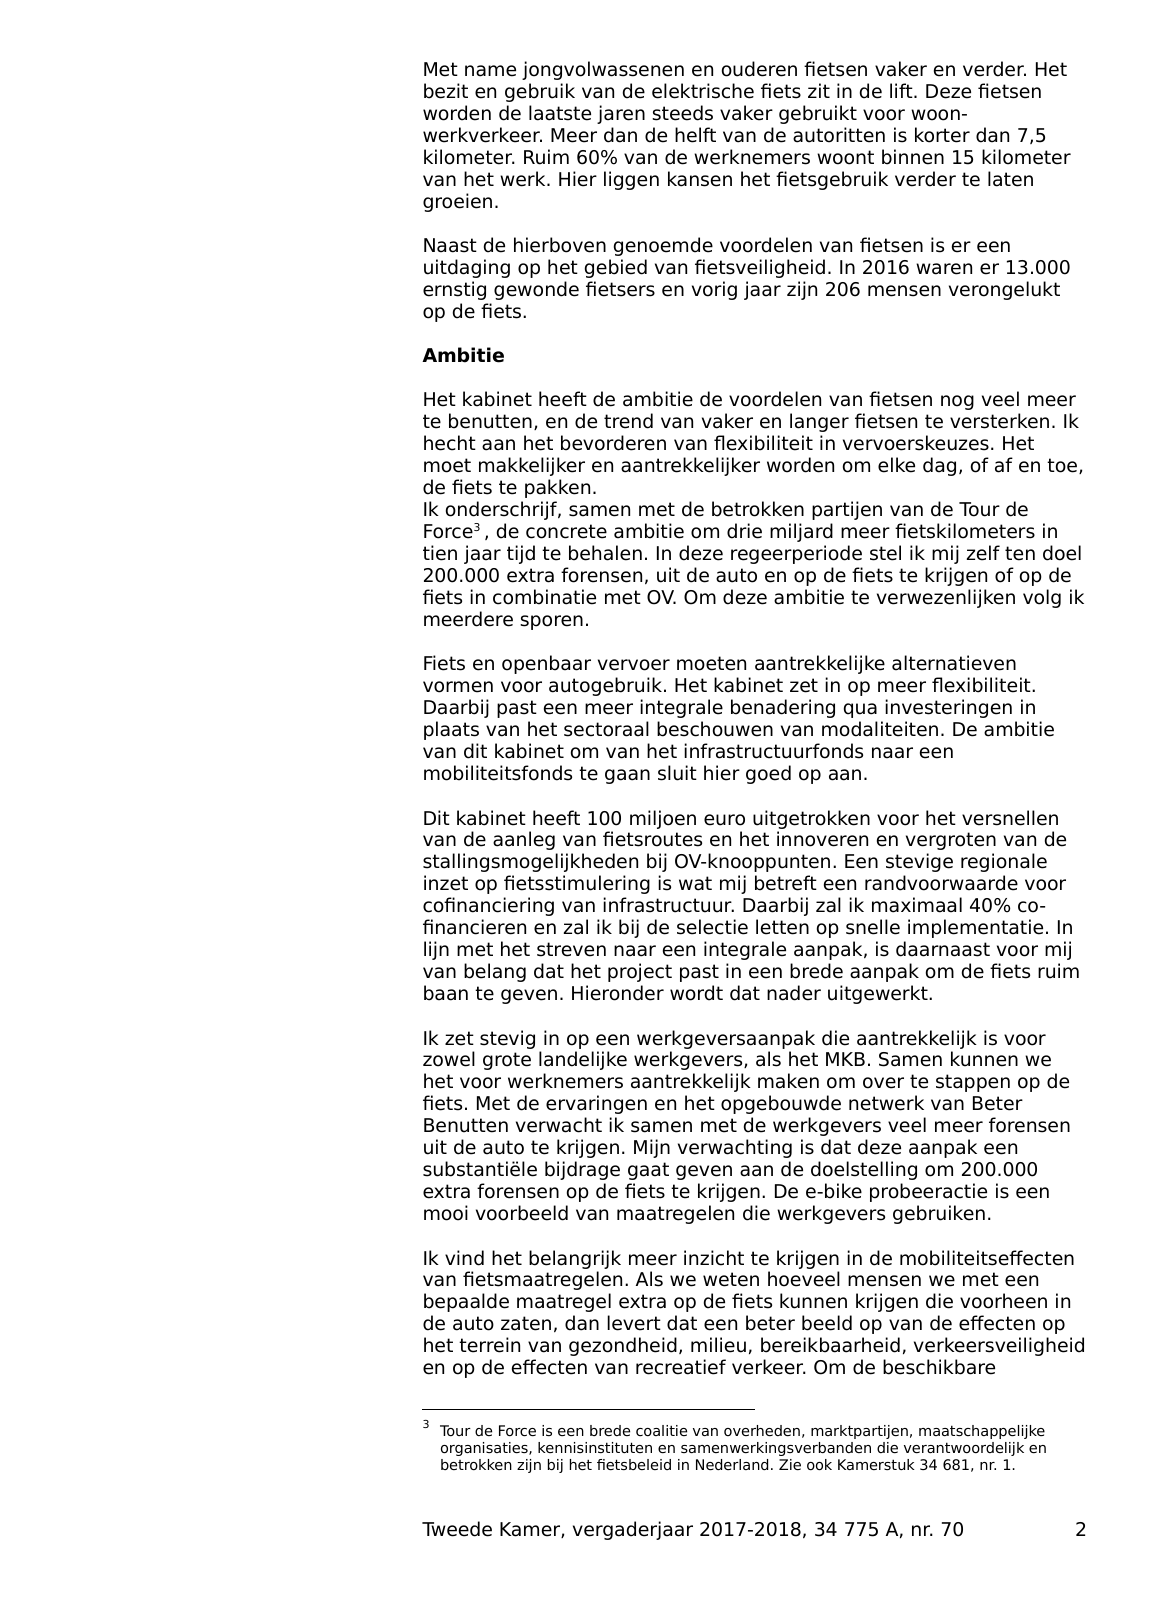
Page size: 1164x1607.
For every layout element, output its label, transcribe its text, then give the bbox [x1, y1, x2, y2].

text Naast de hierboven genoemde voordelen van fietsen is er een uitdaging op het gebied van fietsveiligheid. In 2016 waren er 13.000 ernstig gewonde fietsers en vorig jaar zijn 206 mensen verongelukt op de fiets. [422, 235, 1087, 323]
text Ik vind het belangrijk meer inzicht te krijgen in de mobiliteitseffecten van fietsmaatregelen. Als we weten hoeveel mensen we met een bepaalde maatregel extra op de fiets kunnen krijgen die voorheen in de auto zaten, dan levert dat een beter beeld op van de effecten op het terrein van gezondheid, milieu, bereikbaarheid, verkeersveiligheid en op de effecten van recreatief verkeer. Om de beschikbare [422, 1247, 1087, 1379]
text Tour de Force is een brede coalitie van overheden, marktpartijen, maatschappelijke organisaties, kennisinstituten en samenwerkingsverbanden die verantwoordelijk en betrokken zijn bij het fietsbeleid in Nederland. Zie ook Kamerstuk 34 681, nr. 1. [422, 1418, 1087, 1474]
text Fiets en openbaar vervoer moeten aantrekkelijke alternatieven vormen voor autogebruik. Het kabinet zet in op meer flexibiliteit. Daarbij past een meer integrale benadering qua investeringen in plaats van het sectoraal beschouwen van modaliteiten. De ambitie van dit kabinet om van het infrastructuurfonds naar een mobiliteitsfonds te gaan sluit hier goed op aan. [422, 653, 1087, 785]
text Met name jongvolwassenen en ouderen fietsen vaker en verder. Het bezit en gebruik van de elektrische fiets zit in de lift. Deze fietsen worden de laatste jaren steeds vaker gebruikt voor woon-werkverkeer. Meer dan de helft van de autoritten is korter dan 7,5 kilometer. Ruim 60% van de werknemers woont binnen 15 kilometer van het werk. Hier liggen kansen het fietsgebruik verder te laten groeien. [422, 59, 1087, 213]
text Ik onderschrijf, samen met de betrokken partijen van de Tour de Force, de concrete ambitie om drie miljard meer fietskilometers in tien jaar tijd te behalen. In deze regeerperiode stel ik mij zelf ten doel 200.000 extra forensen, uit de auto en op de fiets te krijgen of op de fiets in combinatie met OV. Om deze ambitie te verwezenlijken volg ik meerdere sporen. [422, 499, 1087, 631]
text Dit kabinet heeft 100 miljoen euro uitgetrokken voor het versnellen van de aanleg van fietsroutes en het innoveren en vergroten van de stallingsmogelijkheden bij OV-knooppunten. Een stevige regionale inzet op fietsstimulering is wat mij betreft een randvoorwaarde voor cofinanciering van infrastructuur. Daarbij zal ik maximaal 40% co-financieren en zal ik bij de selectie letten op snelle implementatie. In lijn met het streven naar een integrale aanpak, is daarnaast voor mij van belang dat het project past in een brede aanpak om de fiets ruim baan te geven. Hieronder wordt dat nader uitgewerkt. [422, 807, 1087, 1005]
text Het kabinet heeft de ambitie de voordelen van fietsen nog veel meer te benutten, en de trend van vaker en langer fietsen te versterken. Ik hecht aan het bevorderen van flexibiliteit in vervoerskeuzes. Het moet makkelijker en aantrekkelijker worden om elke dag, of af en toe, de fiets te pakken. [422, 389, 1087, 499]
subtitle Ambitie [422, 345, 1087, 367]
text Ik zet stevig in op een werkgeversaanpak die aantrekkelijk is voor zowel grote landelijke werkgevers, als het MKB. Samen kunnen we het voor werknemers aantrekkelijk maken om over te stappen op de fiets. Met de ervaringen en het opgebouwde netwerk van Beter Benutten verwacht ik samen met de werkgevers veel meer forensen uit de auto te krijgen. Mijn verwachting is dat deze aanpak een substantiële bijdrage gaat geven aan de doelstelling om 200.000 extra forensen op de fiets te krijgen. De e-bike probeeractie is een mooi voorbeeld van maatregelen die werkgevers gebruiken. [422, 1027, 1087, 1225]
